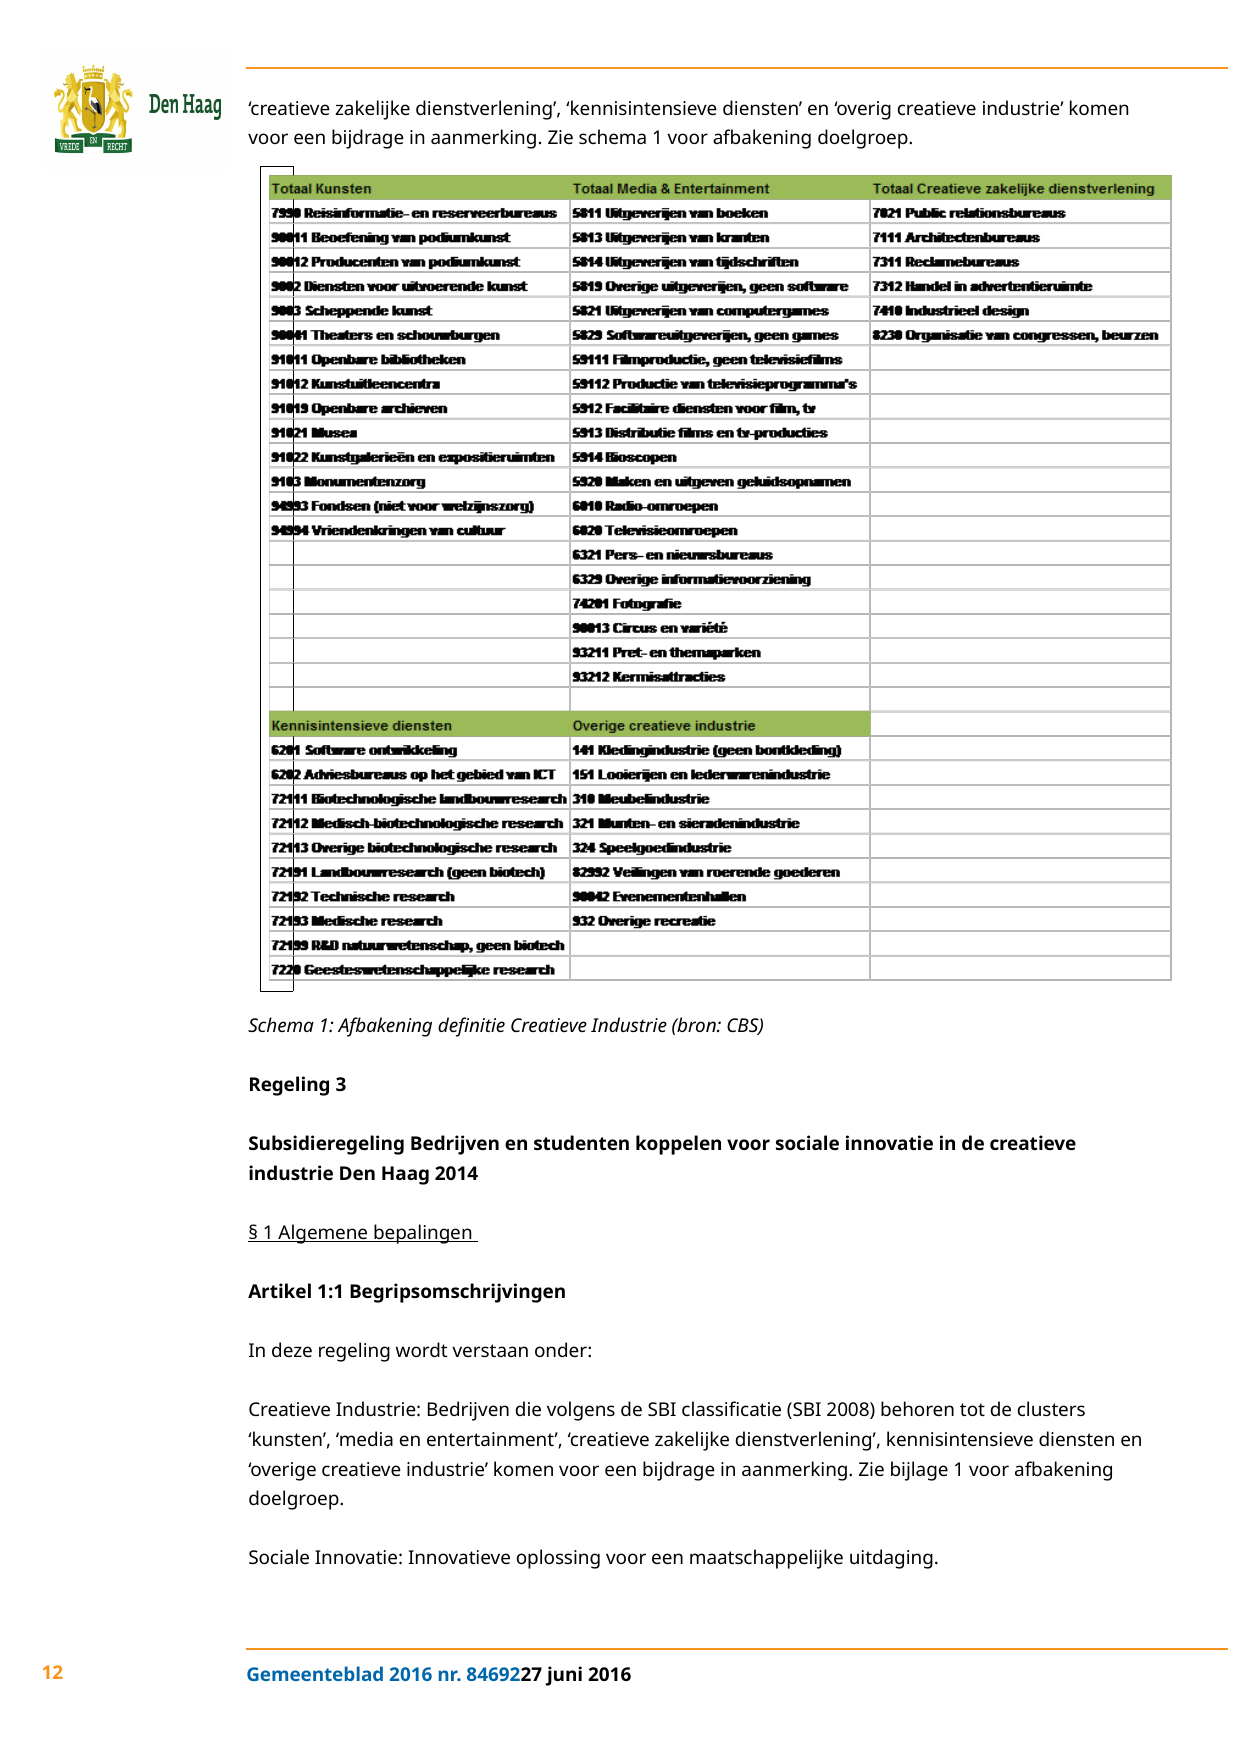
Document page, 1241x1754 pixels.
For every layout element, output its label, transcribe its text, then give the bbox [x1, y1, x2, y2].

text Sociale Innovatie: Innovatieve oplossing voor een maatschappelijke uitdaging. [248, 1544, 1152, 1570]
text Regeling 3 [248, 1071, 1152, 1097]
text Artikel 1:1 Begripsomschrijvingen [248, 1278, 1152, 1304]
text Creatieve Industrie: Bedrijven die volgens de SBI classificatie (SBI 2008) behoren tot de clusters ‘kunsten’, ‘media en entertainment’, ‘creatieve zakelijke dienstverlening’, kennisintensieve diensten en ‘overige creatieve industrie’ komen voor een bijdrage in aanmerking. Zie bijlage 1 voor afbakening doelgroep. [248, 1397, 1152, 1511]
text § 1 Algemene bepalingen [248, 1219, 1152, 1245]
text Subsidieregeling Bedrijven en studenten koppelen voor sociale innovatie in de creatieve industrie Den Haag 2014 [248, 1130, 1152, 1186]
text Schema 1: Afbakening definitie Creatieve Industrie (bron: CBS) [248, 1012, 1152, 1038]
picture [41, 47, 231, 172]
picture [268, 174, 1173, 982]
text ‘creatieve zakelijke dienstverlening’, ‘kennisintensieve diensten’ en ‘overig creatieve industrie’ komen voor een bijdrage in aanmerking. Zie schema 1 voor afbakening doelgroep. [248, 95, 1152, 150]
text In deze regeling wordt verstaan onder: [248, 1337, 1152, 1363]
